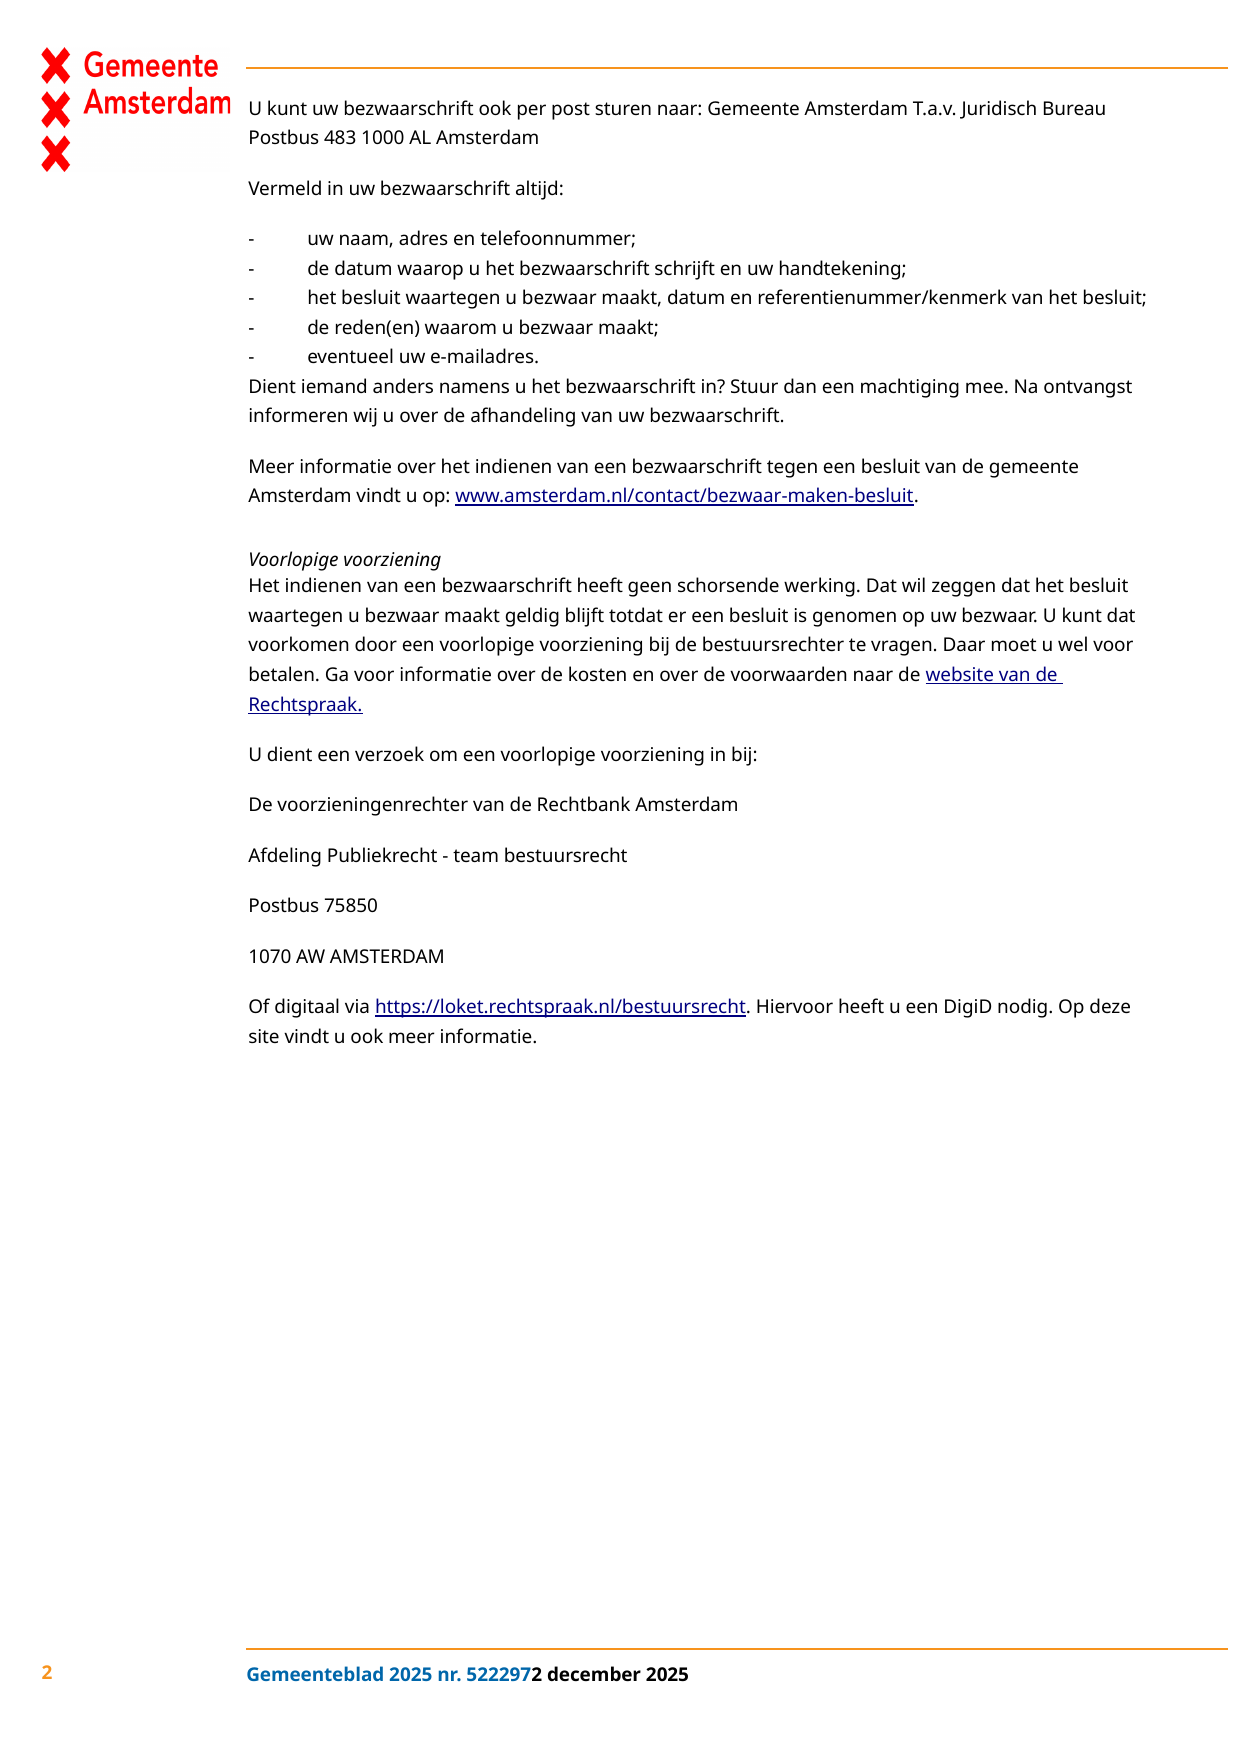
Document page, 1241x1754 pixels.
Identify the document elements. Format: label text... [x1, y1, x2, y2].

text U dient een verzoek om een voorlopige voorziening in bij: [248, 741, 1152, 767]
text Vermeld in uw bezwaarschrift altijd: [248, 175, 1152, 201]
text Voorlopige voorziening [248, 547, 1152, 572]
text Afdeling Publiekrecht - team bestuursrecht [248, 842, 1152, 868]
list de reden(en) waarom u bezwaar maakt; [248, 314, 1152, 340]
text Dient iemand anders namens u het bezwaarschrift in? Stuur dan een machtiging mee. Na ontvangst informeren wij u over de afhandeling van uw bezwaarschrift. [248, 373, 1152, 428]
text 1070 AW AMSTERDAM [248, 943, 1152, 968]
text Of digitaal via https://loket.rechtspraak.nl/bestuursrecht. Hiervoor heeft u een DigiD nodig. Op deze site vindt u ook meer informatie. [248, 993, 1152, 1048]
list eventueel uw e-mailadres. [248, 343, 1152, 369]
list de datum waarop u het bezwaarschrift schrijft en uw handtekening; [248, 255, 1152, 281]
text Postbus 75850 [248, 892, 1152, 918]
text U kunt uw bezwaarschrift ook per post sturen naar: Gemeente Amsterdam T.a.v. Juridisch Bureau Postbus 483 1000 AL Amsterdam [248, 95, 1152, 150]
text Het indienen van een bezwaarschrift heeft geen schorsende werking. Dat wil zeggen dat het besluit waartegen u bezwaar maakt geldig blijft totdat er een besluit is genomen op uw bezwaar. U kunt dat voorkomen door een voorlopige voorziening bij de bestuursrechter te vragen. Daar moet u wel voor betalen. Ga voor informatie over de kosten en over de voorwaarden naar de website van de Rechtspraak. [248, 572, 1152, 716]
list het besluit waartegen u bezwaar maakt, datum en referentienummer/kenmerk van het besluit; [248, 284, 1152, 310]
text Meer informatie over het indienen van een bezwaarschrift tegen een besluit van de gemeente Amsterdam vindt u op: www.amsterdam.nl/contact/bezwaar-maken-besluit. [248, 453, 1152, 508]
list uw naam, adres en telefoonnummer; [248, 225, 1152, 251]
text De voorzieningenrechter van de Rechtbank Amsterdam [248, 792, 1152, 817]
picture [41, 47, 231, 172]
